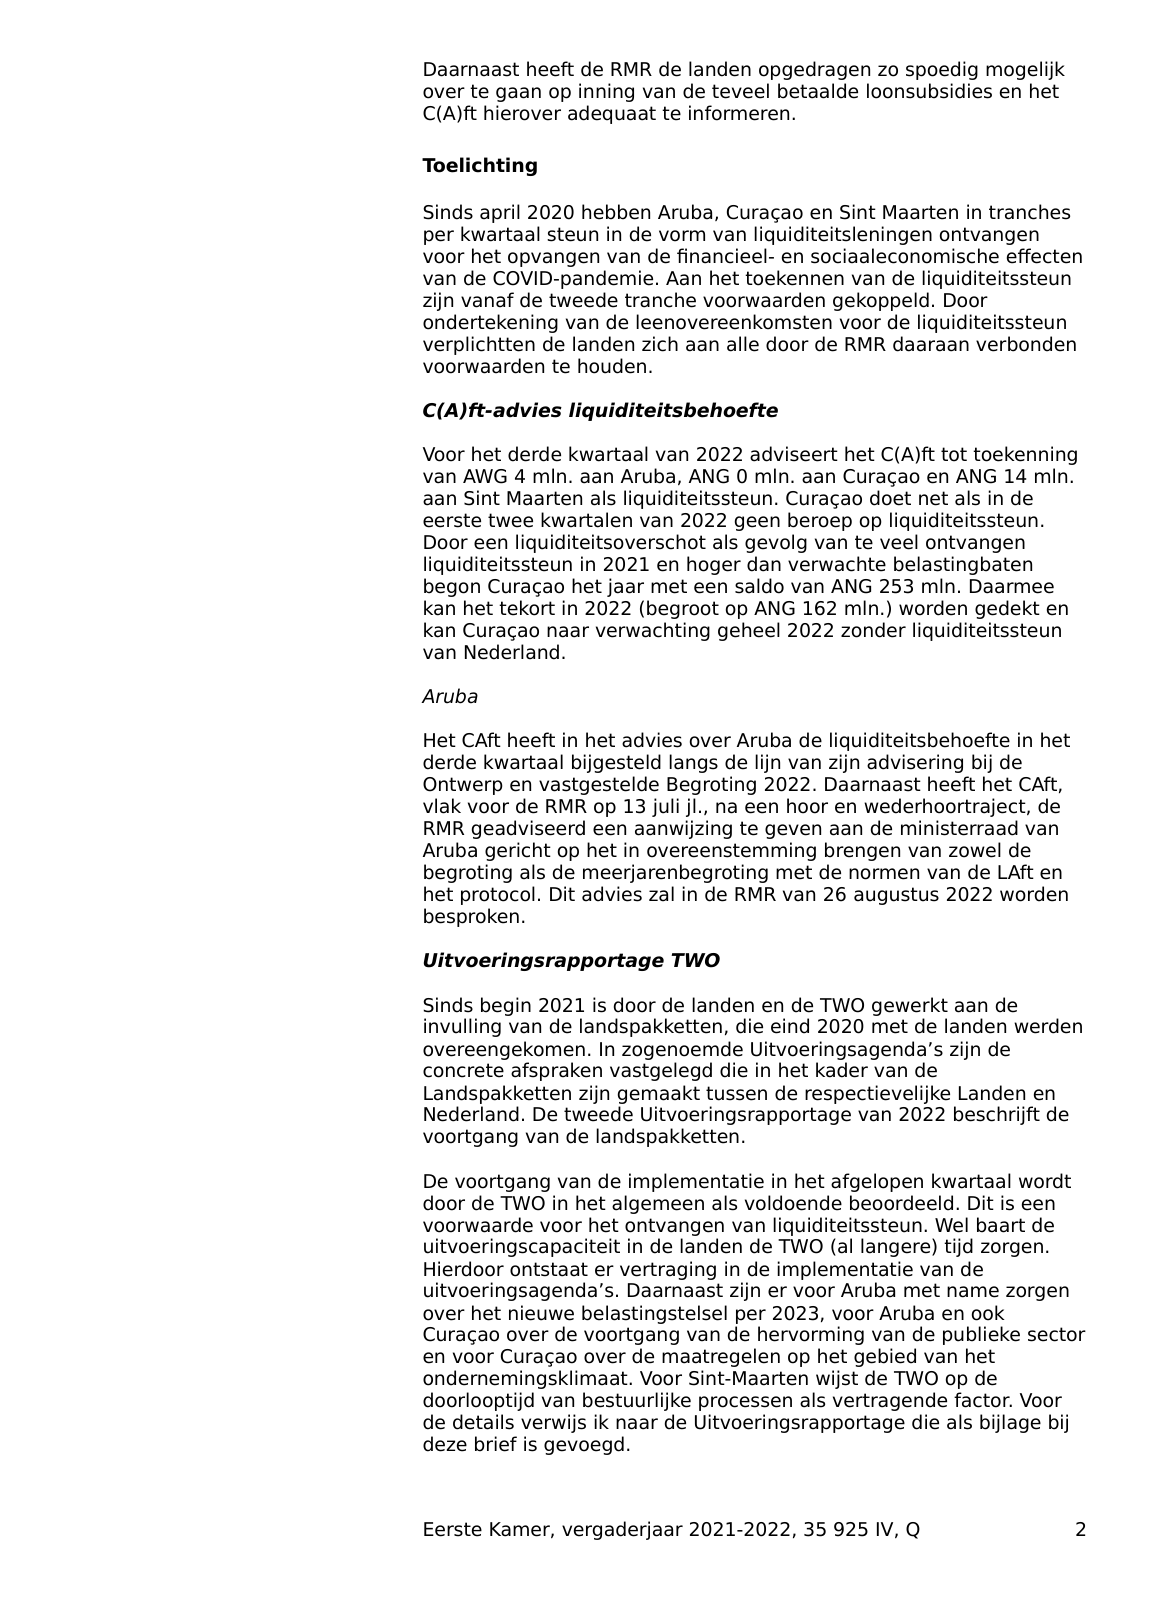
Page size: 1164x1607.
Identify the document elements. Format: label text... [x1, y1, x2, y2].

text De voortgang van de implementatie in het afgelopen kwartaal wordt door de TWO in het algemeen als voldoende beoordeeld. Dit is een voorwaarde voor het ontvangen van liquiditeitssteun. Wel baart de uitvoeringscapaciteit in de landen de TWO (al langere) tijd zorgen. Hierdoor ontstaat er vertraging in de implementatie van de uitvoeringsagenda’s. Daarnaast zijn er voor Aruba met name zorgen over het nieuwe belastingstelsel per 2023, voor Aruba en ook Curaçao over de voortgang van de hervorming van de publieke sector en voor Curaçao over de maatregelen op het gebied van het ondernemingsklimaat. Voor Sint-Maarten wijst de TWO op de doorlooptijd van bestuurlijke processen als vertragende factor. Voor de details verwijs ik naar de Uitvoeringsrapportage die als bijlage bij deze brief is gevoegd. [422, 1171, 1087, 1456]
subtitle Uitvoeringsrapportage TWO [422, 950, 1087, 972]
subtitle Aruba [422, 686, 1087, 708]
text Sinds begin 2021 is door de landen en de TWO gewerkt aan de invulling van de landspakketten, die eind 2020 met de landen werden overeengekomen. In zogenoemde Uitvoeringsagenda’s zijn de concrete afspraken vastgelegd die in het kader van de Landspakketten zijn gemaakt tussen de respectievelijke Landen en Nederland. De tweede Uitvoeringsrapportage van 2022 beschrijft de voortgang van de landspakketten. [422, 994, 1087, 1148]
text Voor het derde kwartaal van 2022 adviseert het C(A)ft tot toekenning van AWG 4 mln. aan Aruba, ANG 0 mln. aan Curaçao en ANG 14 mln. aan Sint Maarten als liquiditeitssteun. Curaçao doet net als in de eerste twee kwartalen van 2022 geen beroep op liquiditeitssteun. Door een liquiditeitsoverschot als gevolg van te veel ontvangen liquiditeitssteun in 2021 en hoger dan verwachte belastingbaten begon Curaçao het jaar met een saldo van ANG 253 mln. Daarmee kan het tekort in 2022 (begroot op ANG 162 mln.) worden gedekt en kan Curaçao naar verwachting geheel 2022 zonder liquiditeitssteun van Nederland. [422, 444, 1087, 664]
text Daarnaast heeft de RMR de landen opgedragen zo spoedig mogelijk over te gaan op inning van de teveel betaalde loonsubsidies en het C(A)ft hierover adequaat te informeren. [422, 59, 1087, 125]
subtitle Toelichting [422, 155, 1087, 177]
subtitle C(A)ft-advies liquiditeitsbehoefte [422, 400, 1087, 422]
text Sinds april 2020 hebben Aruba, Curaçao en Sint Maarten in tranches per kwartaal steun in de vorm van liquiditeitsleningen ontvangen voor het opvangen van de financieel- en sociaaleconomische effecten van de COVID-pandemie. Aan het toekennen van de liquiditeitssteun zijn vanaf de tweede tranche voorwaarden gekoppeld. Door ondertekening van de leenovereenkomsten voor de liquiditeitssteun verplichtten de landen zich aan alle door de RMR daaraan verbonden voorwaarden te houden. [422, 202, 1087, 378]
text Het CAft heeft in het advies over Aruba de liquiditeitsbehoefte in het derde kwartaal bijgesteld langs de lijn van zijn advisering bij de Ontwerp en vastgestelde Begroting 2022. Daarnaast heeft het CAft, vlak voor de RMR op 13 juli jl., na een hoor en wederhoortraject, de RMR geadviseerd een aanwijzing te geven aan de ministerraad van Aruba gericht op het in overeenstemming brengen van zowel de begroting als de meerjarenbegroting met de normen van de LAft en het protocol. Dit advies zal in de RMR van 26 augustus 2022 worden besproken. [422, 730, 1087, 928]
